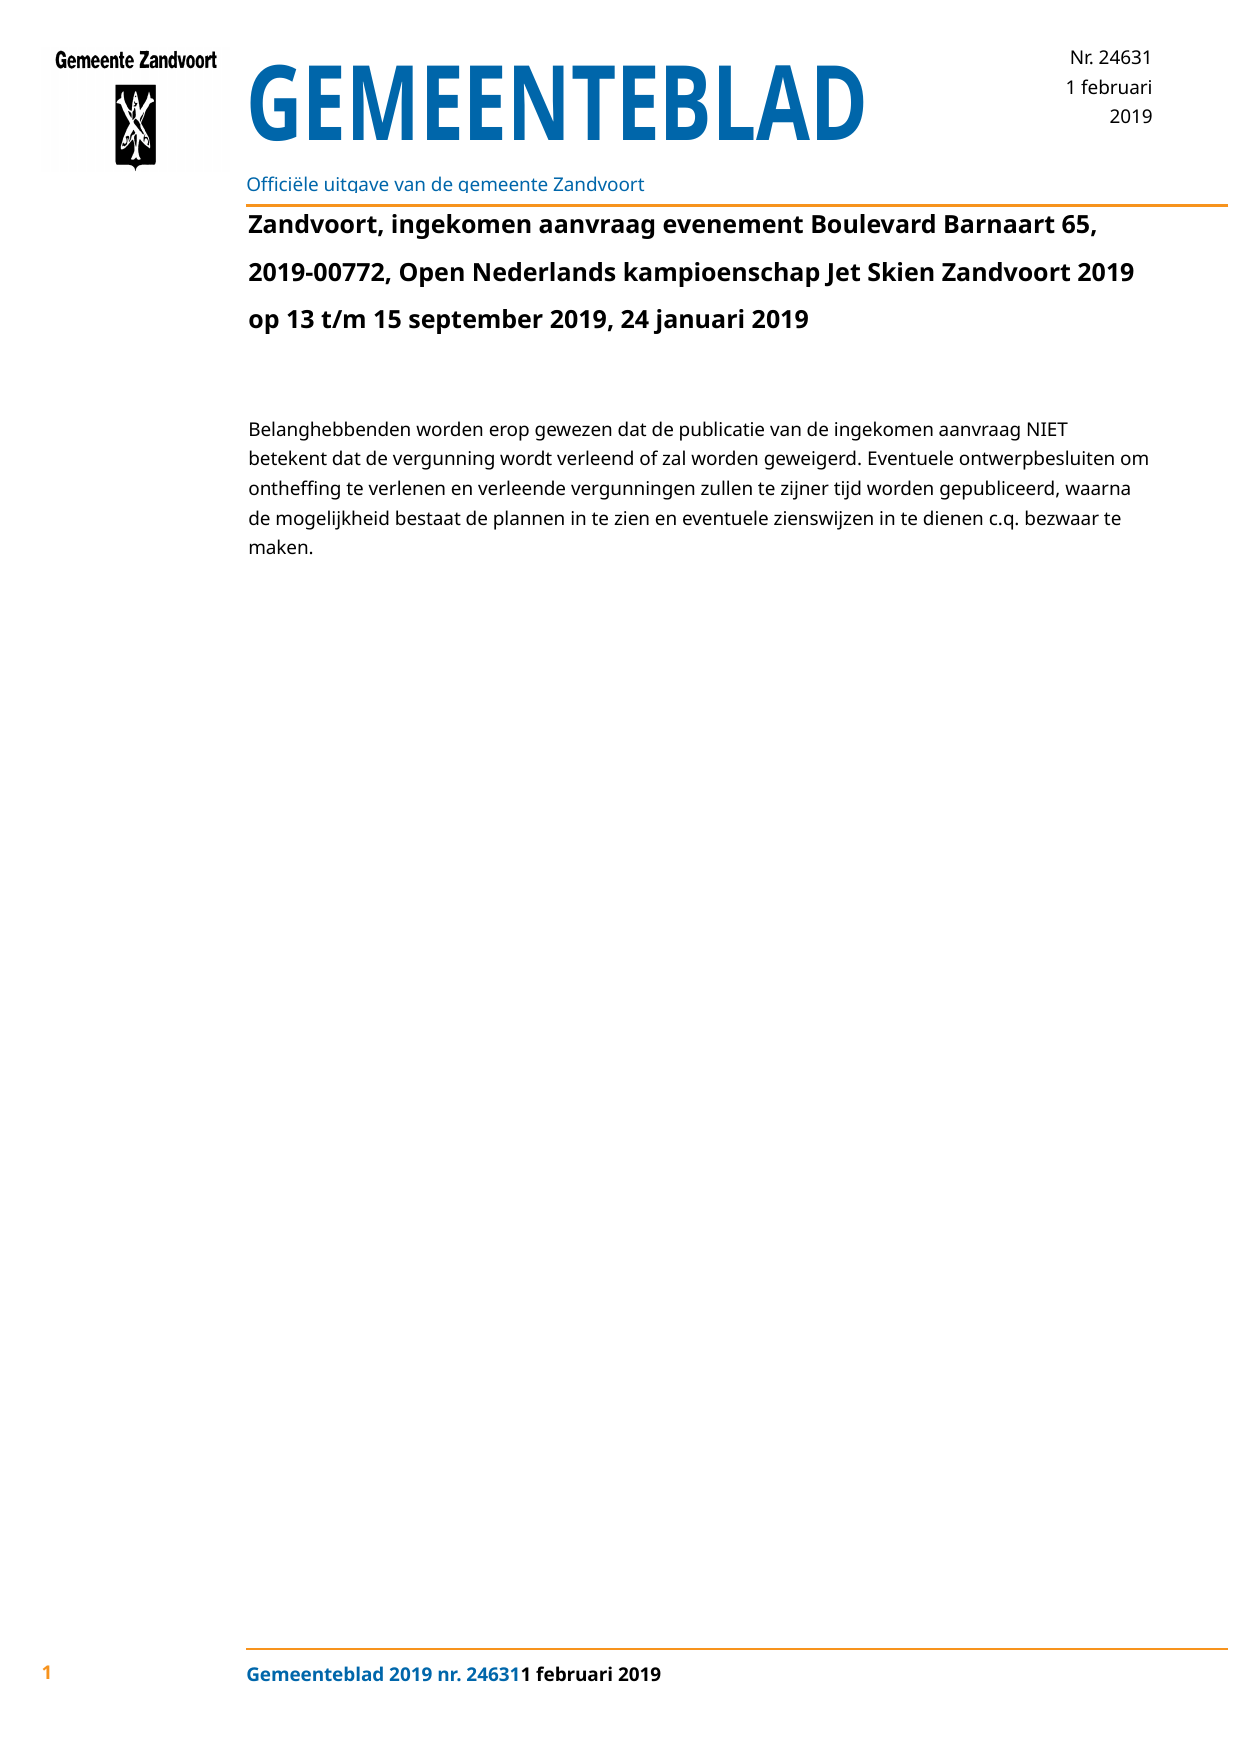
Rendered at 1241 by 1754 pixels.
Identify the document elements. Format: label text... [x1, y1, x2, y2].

text Zandvoort, ingekomen aanvraag evenement Boulevard Barnaart 65, 2019-00772, Open Nederlands kampioenschap Jet Skien Zandvoort 2019 op 13 t/m 15 september 2019, 24 januari 2019 [248, 207, 1152, 336]
picture [41, 47, 231, 172]
text Belanghebbenden worden erop gewezen dat de publicatie van de ingekomen aanvraag NIET betekent dat de vergunning wordt verleend of zal worden geweigerd. Eventuele ontwerpbesluiten om ontheffing te verlenen en verleende vergunningen zullen te zijner tijd worden gepubliceerd, waarna de mogelijkheid bestaat de plannen in te zien en eventuele zienswijzen in te dienen c.q. bezwaar te maken. [248, 416, 1152, 560]
